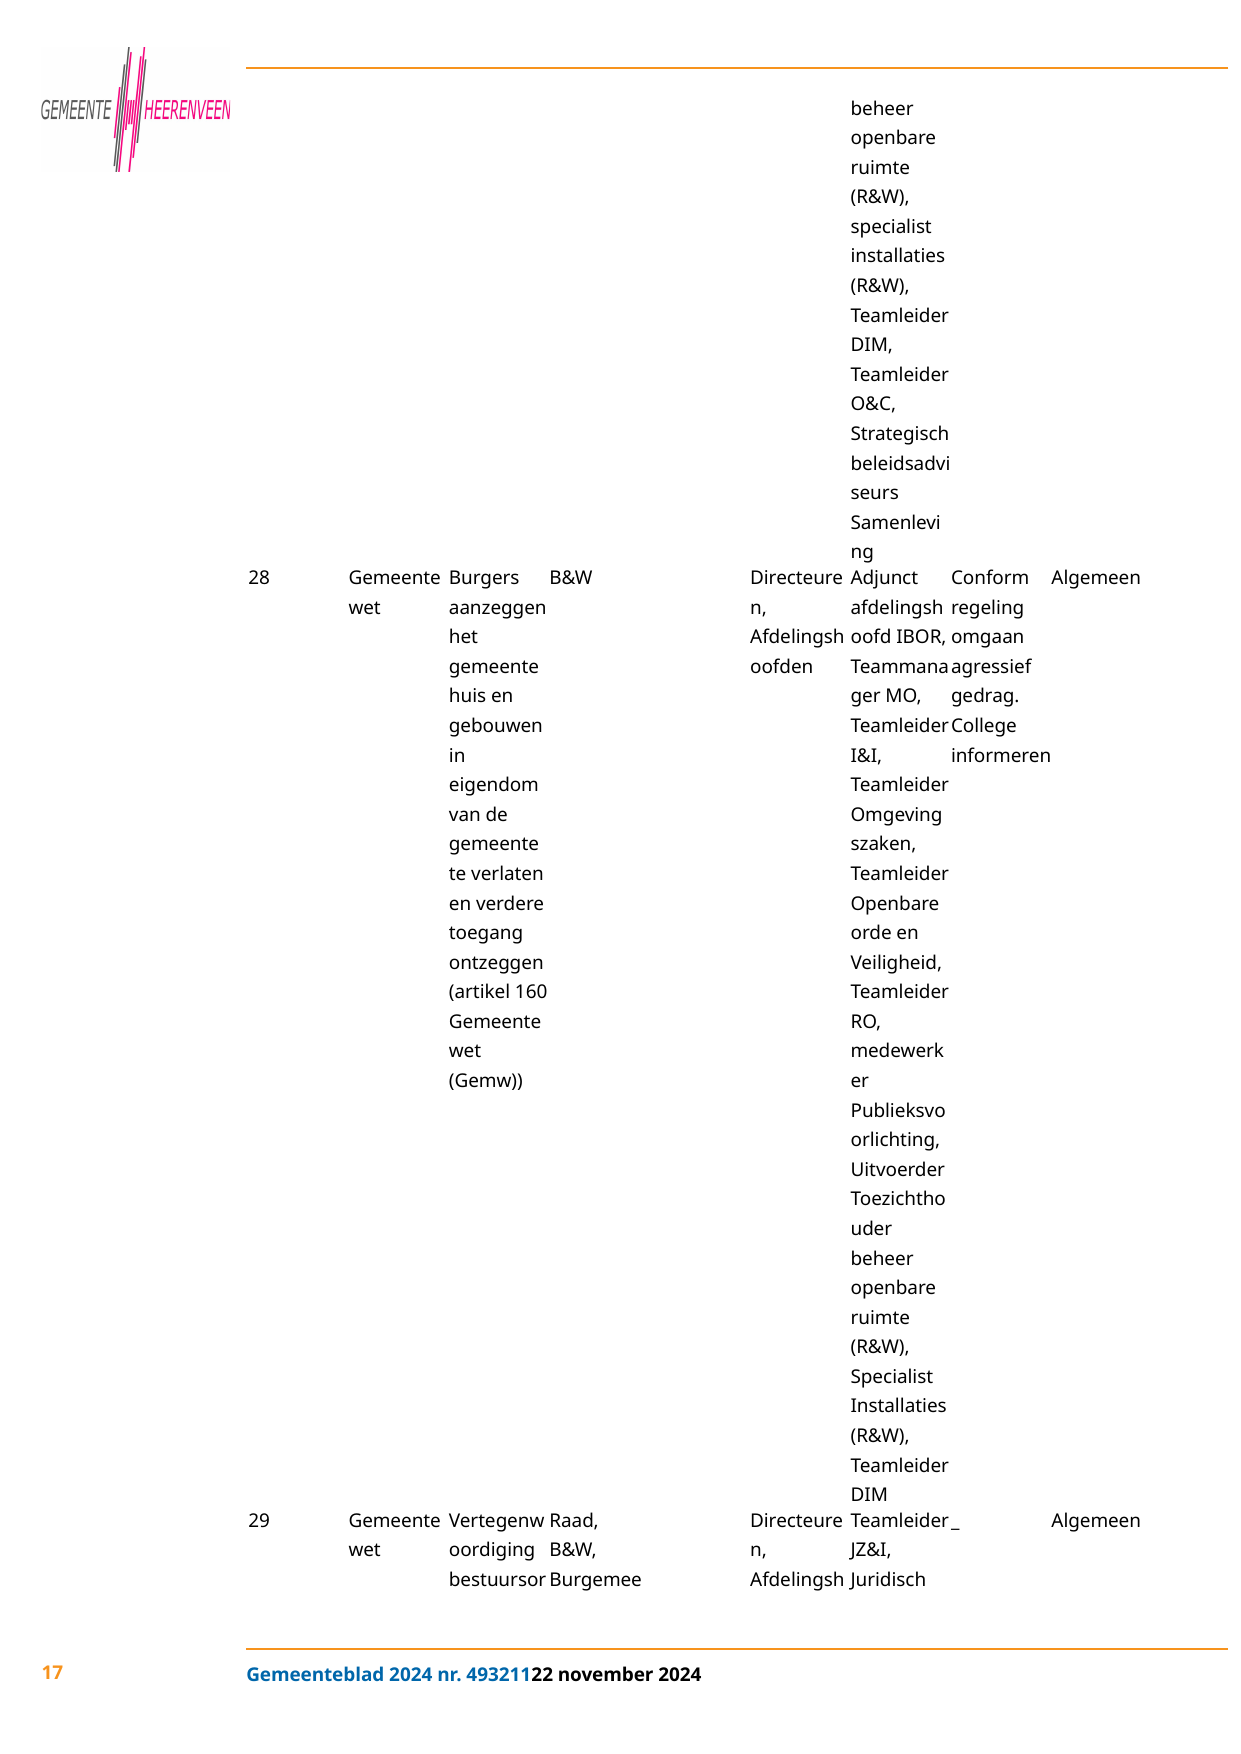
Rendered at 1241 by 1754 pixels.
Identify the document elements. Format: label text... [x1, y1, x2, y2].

table_cell Gemeentewet [348, 564, 449, 1507]
table_cell 28 [248, 564, 348, 1507]
table_cell [549, 95, 649, 564]
table_cell B&W [549, 564, 649, 1507]
table_cell Directeuren, Afdelingsh [750, 1507, 850, 1592]
table_cell _ [951, 1507, 1051, 1592]
table_cell [348, 95, 449, 564]
table_cell [750, 95, 850, 564]
table_cell beheer openbare ruimte (R&W), specialist installaties (R&W), Teamleider DIM, Teamleider O&C, Strategisch beleidsadviseurs Samenleving [850, 95, 951, 564]
table_cell [650, 95, 750, 564]
picture [41, 47, 231, 172]
table_cell Directeuren, Afdelingshoofden [750, 564, 850, 1507]
table_cell 29 [248, 1507, 348, 1592]
table_cell Raad, B&W, Burgemee [549, 1507, 649, 1592]
table_cell Algemeen [1051, 1507, 1152, 1592]
table_cell Teamleider JZ&I, Juridisch [850, 1507, 951, 1592]
table_cell [650, 564, 750, 1507]
table_cell Vertegenwoordiging bestuursor [449, 1507, 549, 1592]
table_cell [449, 95, 549, 564]
table_cell [248, 95, 348, 564]
table_cell [1051, 95, 1152, 564]
table_cell Gemeentewet [348, 1507, 449, 1592]
table_cell Burgers aanzeggen het gemeentehuis en gebouwen in eigendom van de gemeente te verlaten en verdere toegang ontzeggen (artikel 160 Gemeentewet (Gemw)) [449, 564, 549, 1507]
table_cell Conform regeling omgaan agressief gedrag. College informeren [951, 564, 1051, 1507]
table_cell Adjunct afdelingshoofd IBOR, Teammanager MO, Teamleider I&I, Teamleider Omgevingszaken, Teamleider Openbare orde en Veiligheid, Teamleider RO, medewerker Publieksvoorlichting, Uitvoerder Toezichthouder beheer openbare ruimte (R&W), Specialist Installaties (R&W), Teamleider DIM [850, 564, 951, 1507]
table_cell [951, 95, 1051, 564]
table_cell [650, 1507, 750, 1592]
table_cell Algemeen [1051, 564, 1152, 1507]
